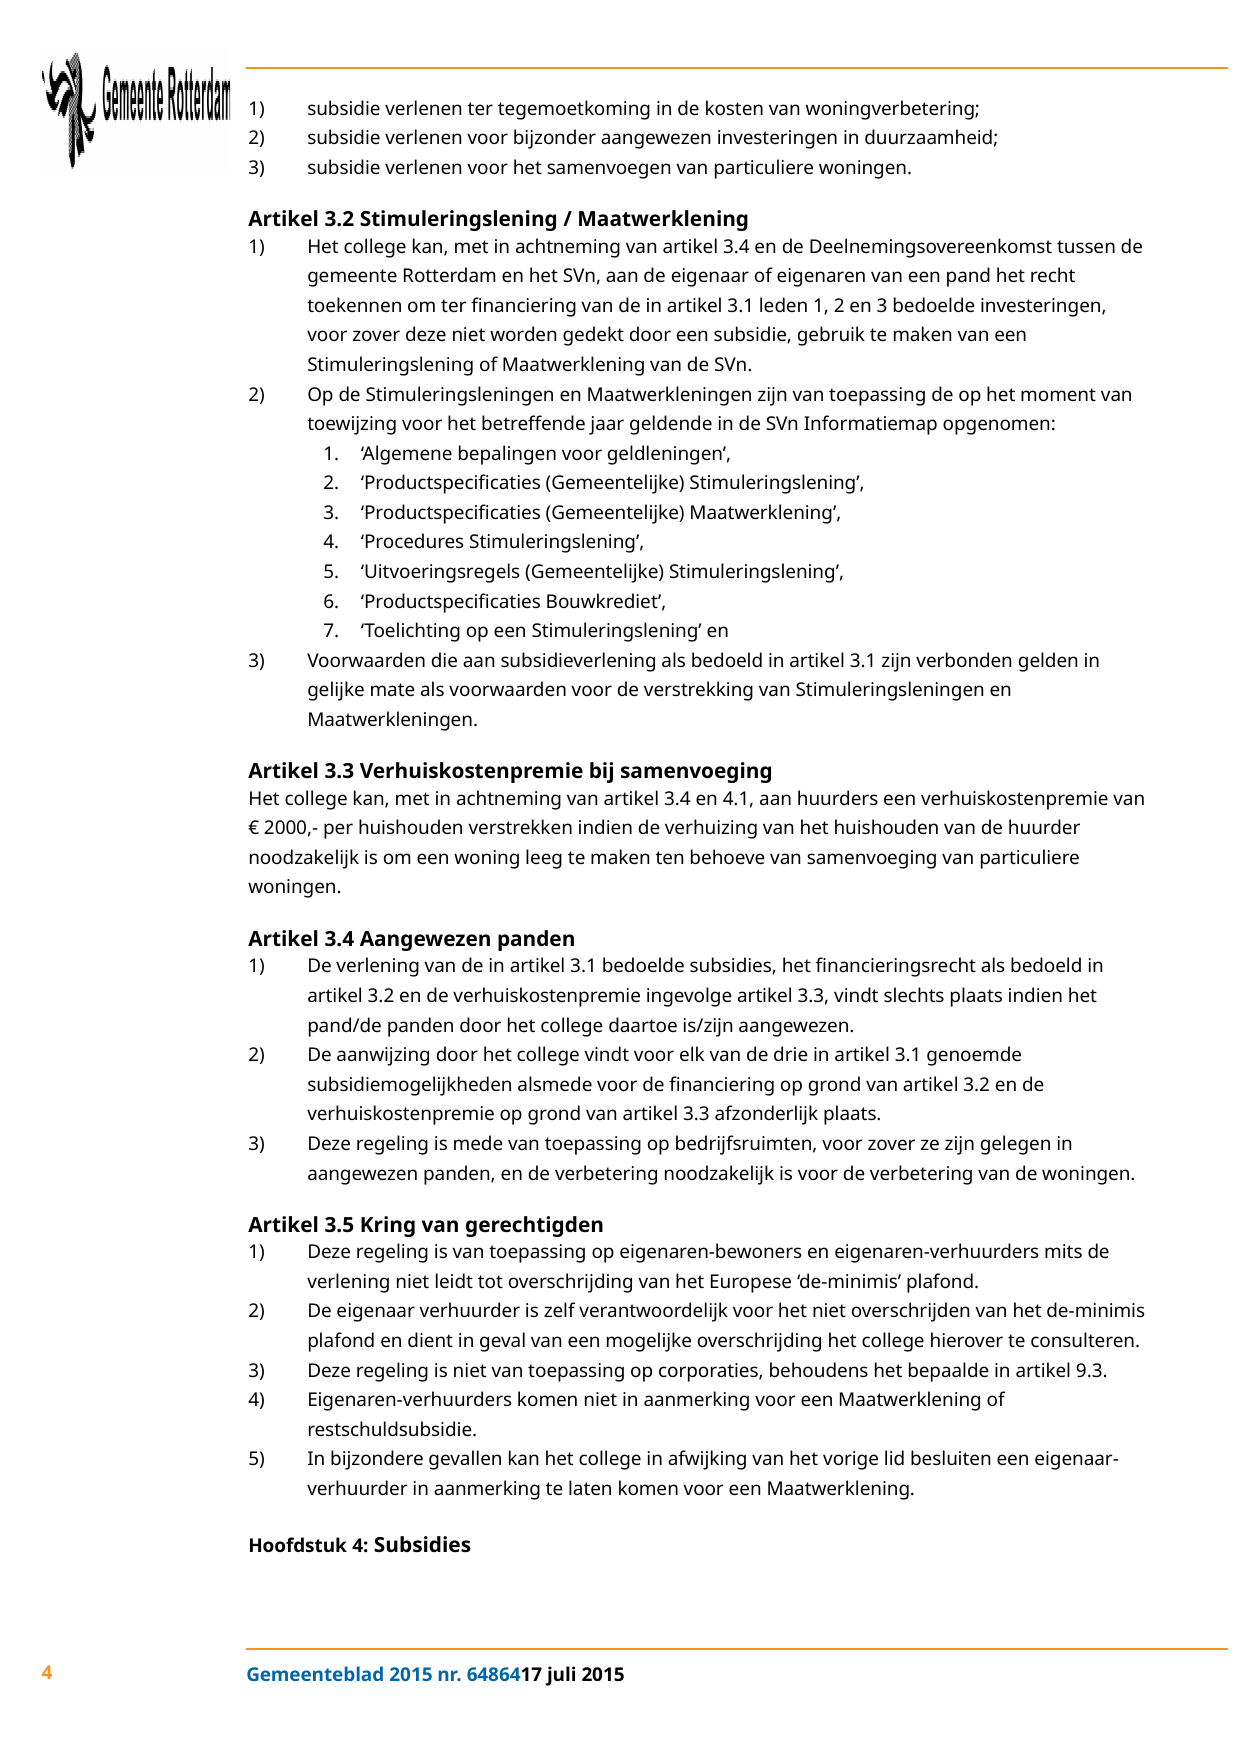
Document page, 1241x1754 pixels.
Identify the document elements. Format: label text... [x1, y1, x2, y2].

list Eigenaren-verhuurders komen niet in aanmerking voor een Maatwerklening of restschuldsubsidie. [248, 1386, 1152, 1442]
list Voorwaarden die aan subsidieverlening als bedoeld in artikel 3.1 zijn verbonden gelden in gelijke mate als voorwaarden voor de verstrekking van Stimuleringsleningen en Maatwerkleningen. [248, 647, 1152, 732]
list ‘Procedures Stimuleringslening’, [323, 529, 1152, 554]
picture [41, 47, 231, 172]
list Deze regeling is van toepassing op eigenaren-bewoners en eigenaren-verhuurders mits de verlening niet leidt tot overschrijding van het Europese ‘de-minimis’ plafond. [248, 1238, 1152, 1294]
text Het college kan, met in achtneming van artikel 3.4 en 4.1, aan huurders een verhuiskostenpremie van € 2000,- per huishouden verstrekken indien de verhuizing van het huishouden van de huurder noodzakelijk is om een woning leeg te maken ten behoeve van samenvoeging van particuliere woningen. [248, 785, 1152, 899]
list Op de Stimuleringsleningen en Maatwerkleningen zijn van toepassing de op het moment van toewijzing voor het betreffende jaar geldende in de SVn Informatiemap opgenomen: [248, 381, 1152, 436]
list ‘Productspecificaties (Gemeentelijke) Stimuleringslening’, [323, 469, 1152, 495]
list De eigenaar verhuurder is zelf verantwoordelijk voor het niet overschrijden van het de-minimis plafond en dient in geval van een mogelijke overschrijding het college hierover te consulteren. [248, 1298, 1152, 1353]
list subsidie verlenen voor bijzonder aangewezen investeringen in duurzaamheid; [248, 124, 1152, 150]
text Hoofdstuk 4: Subsidies [248, 1531, 1152, 1559]
list ‘Uitvoeringsregels (Gemeentelijke) Stimuleringslening’, [323, 558, 1152, 584]
list ‘Productspecificaties Bouwkrediet’, [323, 588, 1152, 613]
list De aanwijzing door het college vindt voor elk van de drie in artikel 3.1 genoemde subsidiemogelijkheden alsmede voor de financiering op grond van artikel 3.2 en de verhuiskostenpremie op grond van artikel 3.3 afzonderlijk plaats. [248, 1041, 1152, 1126]
text Artikel 3.3 Verhuiskostenpremie bij samenvoeging [248, 757, 1152, 785]
list In bijzondere gevallen kan het college in afwijking van het vorige lid besluiten een eigenaar-verhuurder in aanmerking te laten komen voor een Maatwerklening. [248, 1446, 1152, 1501]
list subsidie verlenen ter tegemoetkoming in de kosten van woningverbetering; [248, 95, 1152, 121]
list Deze regeling is niet van toepassing op corporaties, behoudens het bepaalde in artikel 9.3. [248, 1357, 1152, 1383]
list Deze regeling is mede van toepassing op bedrijfsruimten, voor zover ze zijn gelegen in aangewezen panden, en de verbetering noodzakelijk is voor de verbetering van de woningen. [248, 1130, 1152, 1185]
list ‘Productspecificaties (Gemeentelijke) Maatwerklening’, [323, 499, 1152, 525]
list subsidie verlenen voor het samenvoegen van particuliere woningen. [248, 154, 1152, 180]
list ‘Algemene bepalingen voor geldleningen’, [323, 440, 1152, 466]
text Artikel 3.5 Kring van gerechtigden [248, 1210, 1152, 1238]
text Artikel 3.2 Stimuleringslening / Maatwerklening [248, 204, 1152, 233]
list Het college kan, met in achtneming van artikel 3.4 en de Deelnemingsovereenkomst tussen de gemeente Rotterdam en het SVn, aan de eigenaar of eigenaren van een pand het recht toekennen om ter financiering van de in artikel 3.1 leden 1, 2 en 3 bedoelde investeringen, voor zover deze niet worden gedekt door een subsidie, gebruik te maken van een Stimuleringslening of Maatwerklening van de SVn. [248, 233, 1152, 377]
list De verlening van de in artikel 3.1 bedoelde subsidies, het financieringsrecht als bedoeld in artikel 3.2 en de verhuiskostenpremie ingevolge artikel 3.3, vindt slechts plaats indien het pand/de panden door het college daartoe is/zijn aangewezen. [248, 953, 1152, 1037]
text Artikel 3.4 Aangewezen panden [248, 924, 1152, 953]
list ‘Toelichting op een Stimuleringslening’ en [323, 617, 1152, 643]
